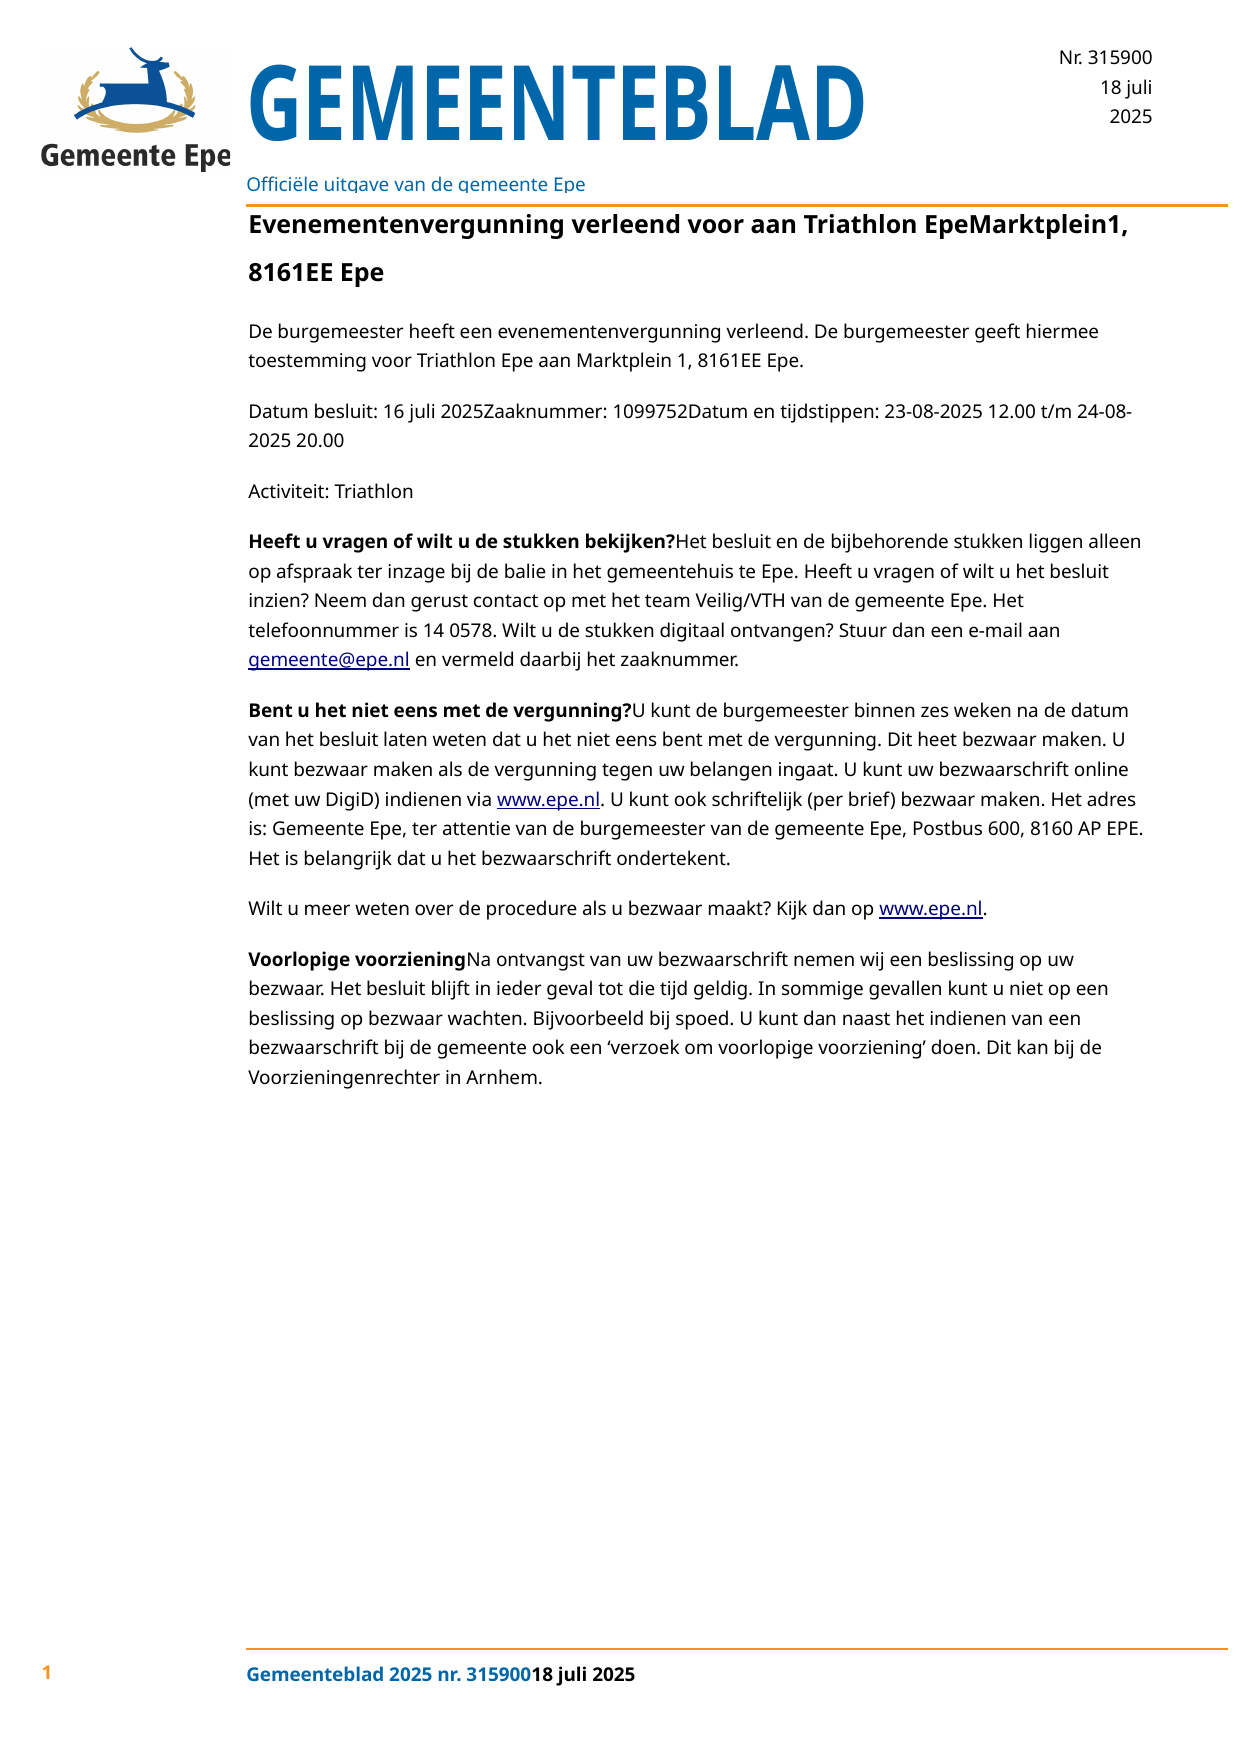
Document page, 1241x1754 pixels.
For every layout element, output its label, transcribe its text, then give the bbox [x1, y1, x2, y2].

picture [41, 47, 231, 172]
text Activiteit: Triathlon [248, 478, 1152, 504]
text Heeft u vragen of wilt u de stukken bekijken?Het besluit en de bijbehorende stukken liggen alleen op afspraak ter inzage bij de balie in het gemeentehuis te Epe. Heeft u vragen of wilt u het besluit inzien? Neem dan gerust contact op met het team Veilig/VTH van de gemeente Epe. Het telefoonnummer is 14 0578. Wilt u de stukken digitaal ontvangen? Stuur dan een e-mail aan gemeente@epe.nl en vermeld daarbij het zaaknummer. [248, 528, 1152, 672]
text Bent u het niet eens met de vergunning?U kunt de burgemeester binnen zes weken na de datum van het besluit laten weten dat u het niet eens bent met de vergunning. Dit heet bezwaar maken. U kunt bezwaar maken als de vergunning tegen uw belangen ingaat. U kunt uw bezwaarschrift online (met uw DigiD) indienen via www.epe.nl. U kunt ook schriftelijk (per brief) bezwaar maken. Het adres is: Gemeente Epe, ter attentie van de burgemeester van de gemeente Epe, Postbus 600, 8160 AP EPE. Het is belangrijk dat u het bezwaarschrift ondertekent. [248, 697, 1152, 871]
text Voorlopige voorzieningNa ontvangst van uw bezwaarschrift nemen wij een beslissing op uw bezwaar. Het besluit blijft in ieder geval tot die tijd geldig. In sommige gevallen kunt u niet op een beslissing op bezwaar wachten. Bijvoorbeeld bij spoed. U kunt dan naast het indienen van een bezwaarschrift bij de gemeente ook een ‘verzoek om voorlopige voorziening’ doen. Dit kan bij de Voorzieningenrechter in Arnhem. [248, 946, 1152, 1090]
text Evenementenvergunning verleend voor aan Triathlon EpeMarktplein1, 8161EE Epe [248, 207, 1152, 288]
text Wilt u meer weten over de procedure als u bezwaar maakt? Kijk dan op www.epe.nl. [248, 895, 1152, 921]
text Datum besluit: 16 juli 2025Zaaknummer: 1099752Datum en tijdstippen: 23-08-2025 12.00 t/m 24-08-2025 20.00 [248, 398, 1152, 453]
text De burgemeester heeft een evenementenvergunning verleend. De burgemeester geeft hiermee toestemming voor Triathlon Epe aan Marktplein 1, 8161EE Epe. [248, 318, 1152, 373]
